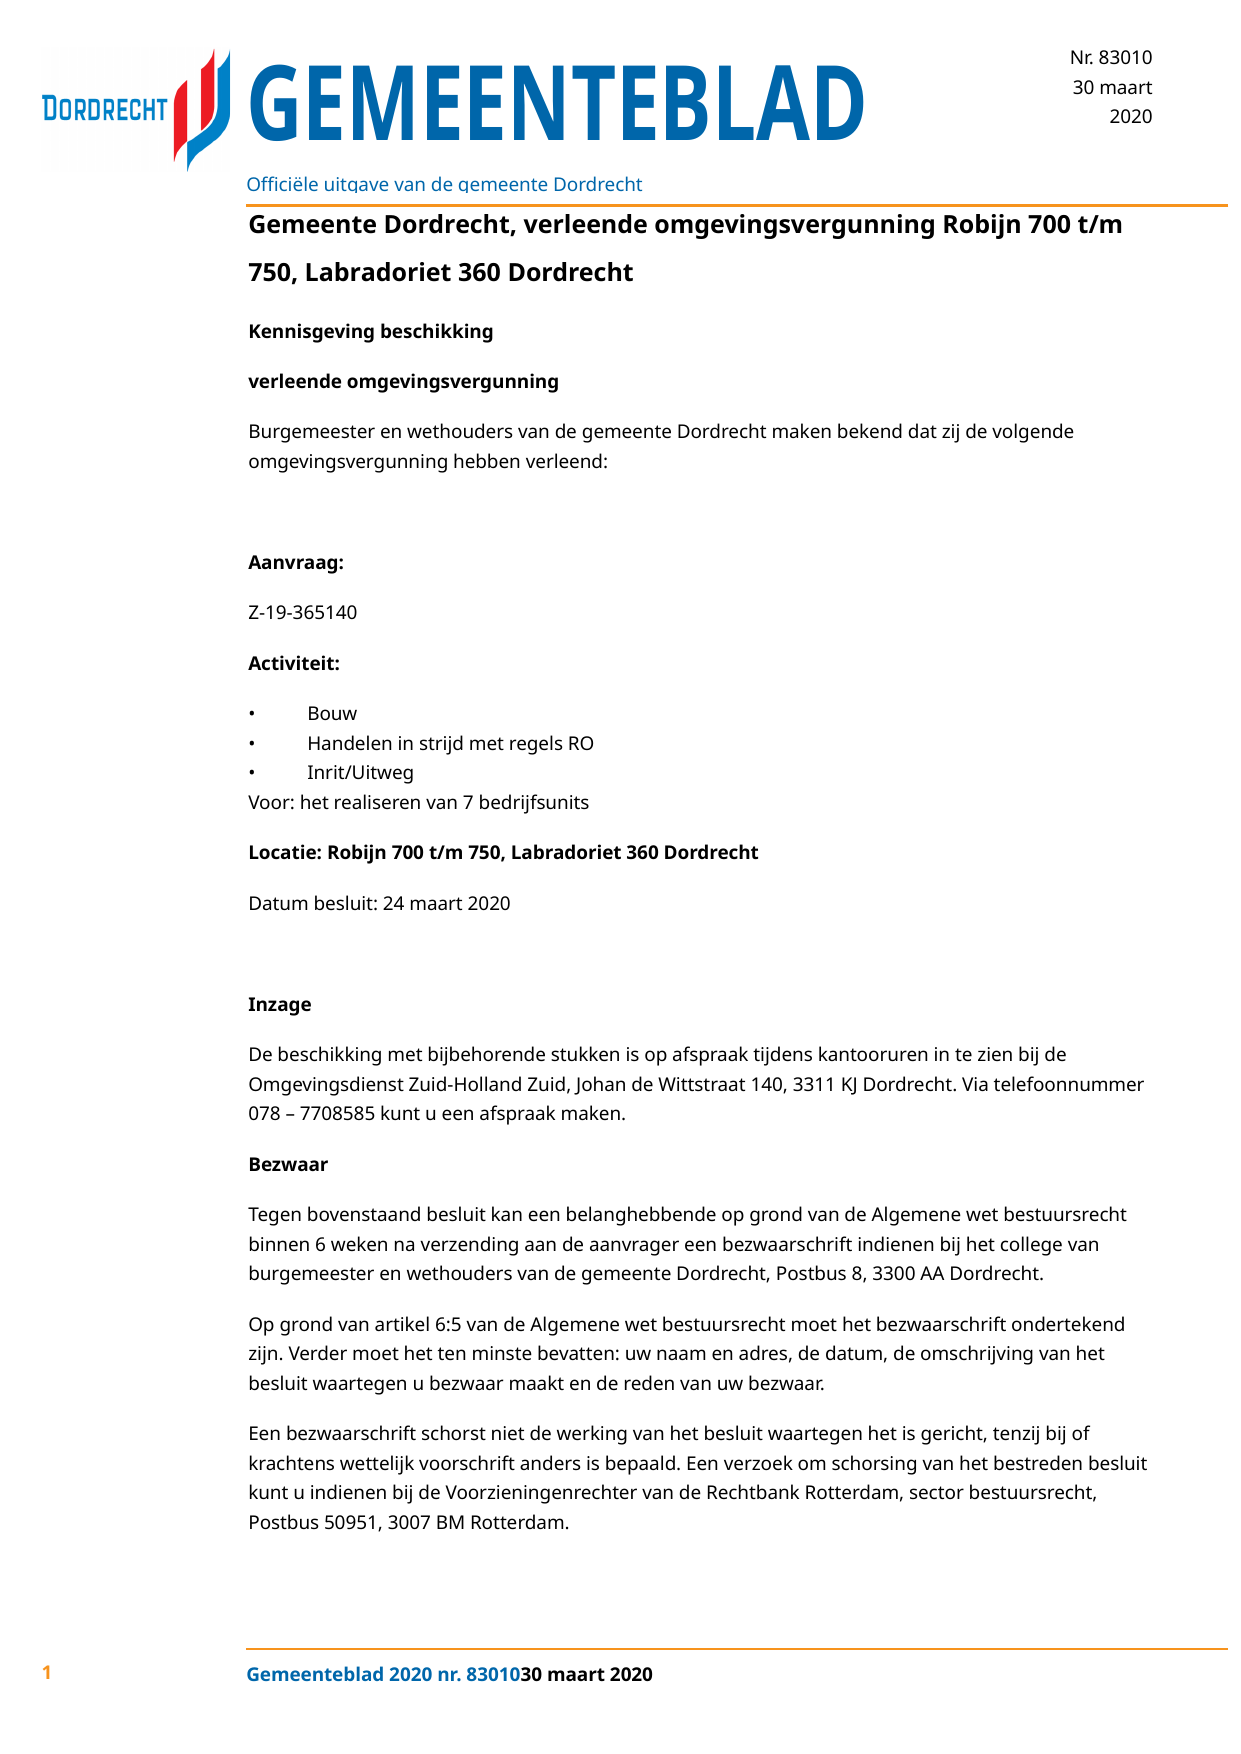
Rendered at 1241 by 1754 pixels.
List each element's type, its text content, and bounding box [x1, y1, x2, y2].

list Handelen in strijd met regels RO [248, 730, 1152, 756]
text Gemeente Dordrecht, verleende omgevingsvergunning Robijn 700 t/m 750, Labradoriet 360 Dordrecht [248, 207, 1152, 288]
text Een bezwaarschrift schorst niet de werking van het besluit waartegen het is gericht, tenzij bij of krachtens wettelijk voorschrift anders is bepaald. Een verzoek om schorsing van het bestreden besluit kunt u indienen bij de Voorzieningenrechter van de Rechtbank Rotterdam, sector bestuursrecht, Postbus 50951, 3007 BM Rotterdam. [248, 1420, 1152, 1535]
text Burgemeester en wethouders van de gemeente Dordrecht maken bekend dat zij de volgende omgevingsvergunning hebben verleend: [248, 419, 1152, 474]
text Activiteit: [248, 650, 1152, 676]
text Op grond van artikel 6:5 van de Algemene wet bestuursrecht moet het bezwaarschrift ondertekend zijn. Verder moet het ten minste bevatten: uw naam en adres, de datum, de omschrijving van het besluit waartegen u bezwaar maakt en de reden van uw bezwaar. [248, 1311, 1152, 1396]
text Voor: het realiseren van 7 bedrijfsunits [248, 789, 1152, 815]
text Tegen bovenstaand besluit kan een belanghebbende op grond van de Algemene wet bestuursrecht binnen 6 weken na verzending aan de aanvrager een bezwaarschrift indienen bij het college van burgemeester en wethouders van de gemeente Dordrecht, Postbus 8, 3300 AA Dordrecht. [248, 1201, 1152, 1286]
text verleende omgevingsvergunning [248, 368, 1152, 394]
text Inzage [248, 991, 1152, 1017]
text Datum besluit: 24 maart 2020 [248, 890, 1152, 916]
text Z-19-365140 [248, 599, 1152, 625]
picture [41, 47, 231, 172]
text Bezwaar [248, 1151, 1152, 1177]
list Bouw [248, 700, 1152, 726]
list Inrit/Uitweg [248, 759, 1152, 785]
text Aanvraag: [248, 549, 1152, 575]
text Kennisgeving beschikking [248, 318, 1152, 344]
text Locatie: Robijn 700 t/m 750, Labradoriet 360 Dordrecht [248, 839, 1152, 865]
text De beschikking met bijbehorende stukken is op afspraak tijdens kantooruren in te zien bij de Omgevingsdienst Zuid-Holland Zuid, Johan de Wittstraat 140, 3311 KJ Dordrecht. Via telefoonnummer 078 – 7708585 kunt u een afspraak maken. [248, 1041, 1152, 1126]
